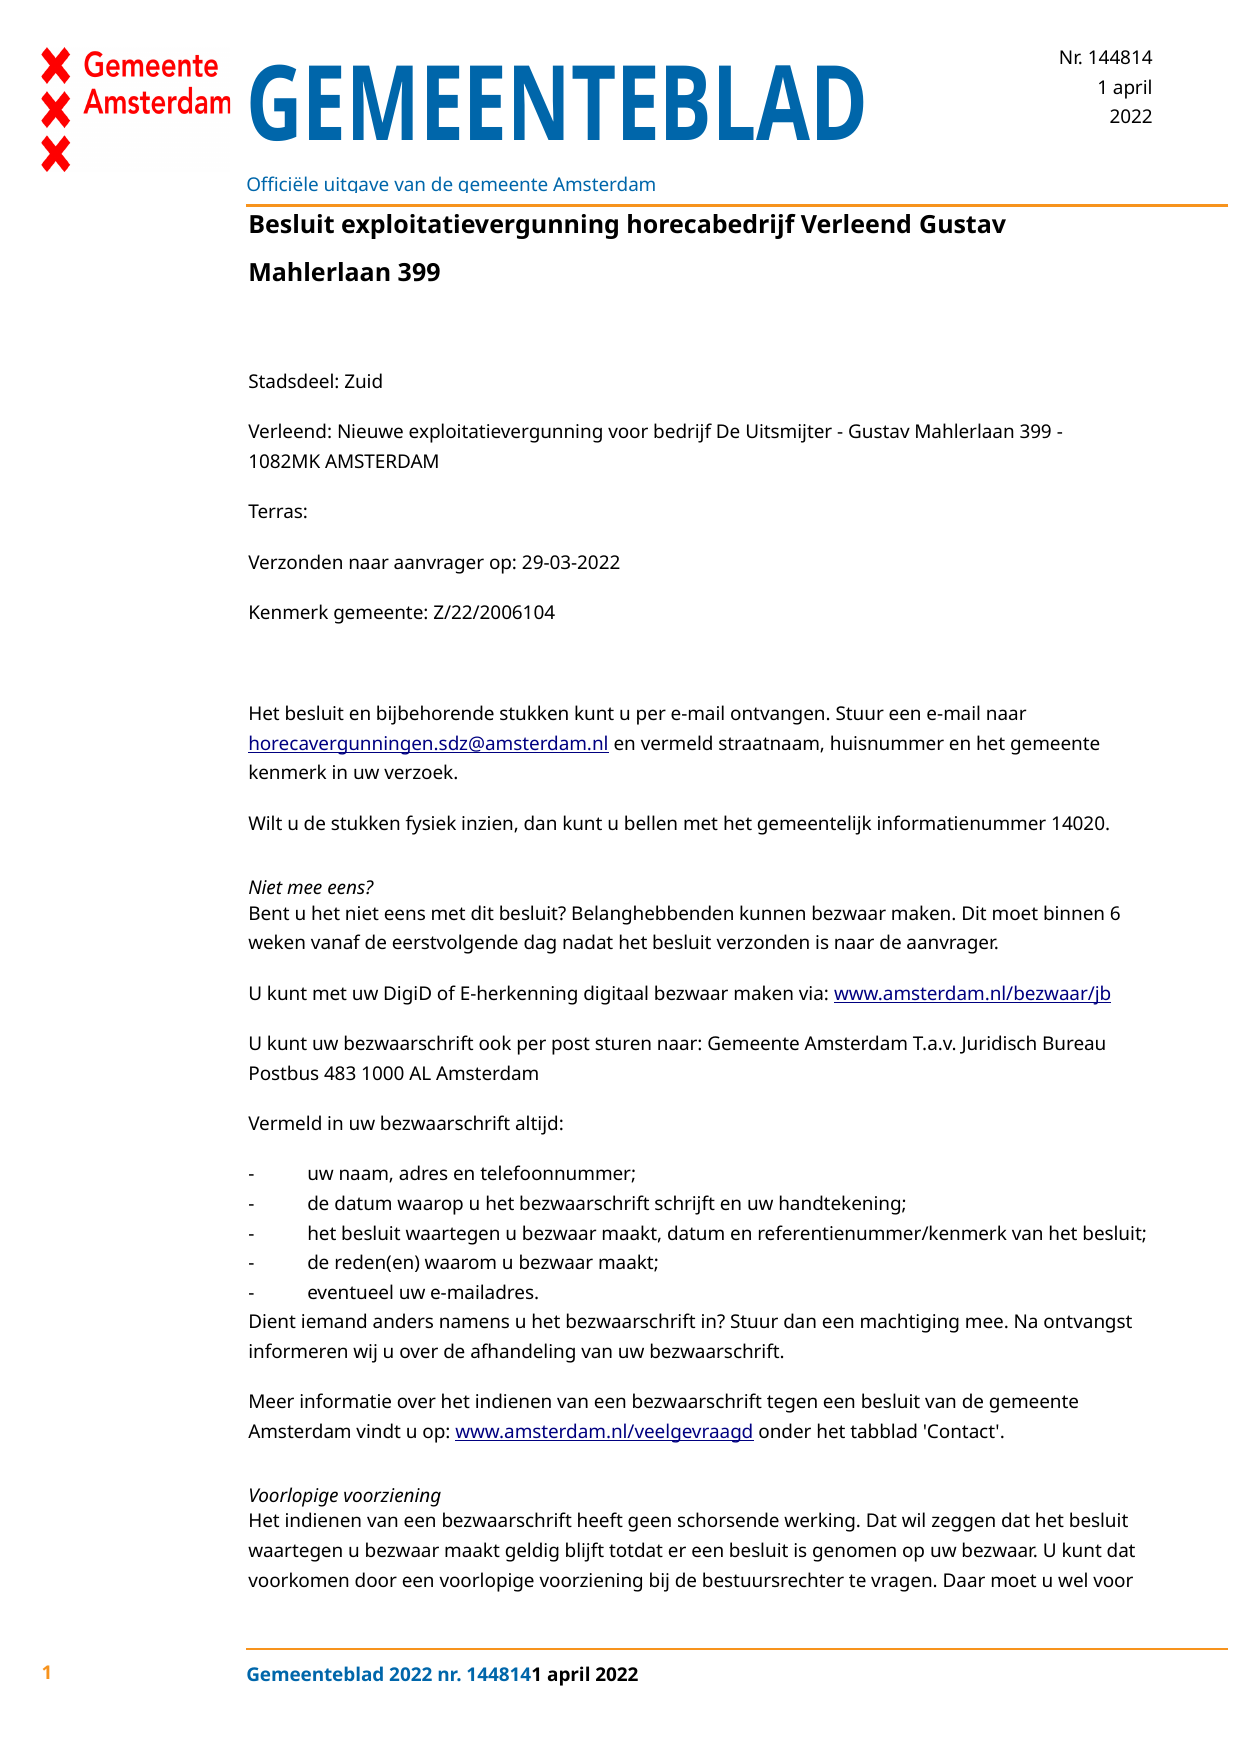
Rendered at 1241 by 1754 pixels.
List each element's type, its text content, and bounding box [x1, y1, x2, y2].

text Vermeld in uw bezwaarschrift altijd: [248, 1110, 1152, 1136]
text Het indienen van een bezwaarschrift heeft geen schorsende werking. Dat wil zeggen dat het besluit waartegen u bezwaar maakt geldig blijft totdat er een besluit is genomen op uw bezwaar. U kunt dat voorkomen door een voorlopige voorziening bij de bestuursrechter te vragen. Daar moet u wel voor [248, 1508, 1152, 1593]
text Stadsdeel: Zuid [248, 368, 1152, 394]
text Verleend: Nieuwe exploitatievergunning voor bedrijf De Uitsmijter - Gustav Mahlerlaan 399 - 1082MK AMSTERDAM [248, 419, 1152, 474]
list uw naam, adres en telefoonnummer; [248, 1161, 1152, 1186]
text Besluit exploitatievergunning horecabedrijf Verleend Gustav Mahlerlaan 399 [248, 207, 1152, 288]
list het besluit waartegen u bezwaar maakt, datum en referentienummer/kenmerk van het besluit; [248, 1220, 1152, 1245]
list de datum waarop u het bezwaarschrift schrijft en uw handtekening; [248, 1190, 1152, 1216]
text Het besluit en bijbehorende stukken kunt u per e-mail ontvangen. Stuur een e-mail naar horecavergunningen.sdz@amsterdam.nl en vermeld straatnaam, huisnummer en het gemeente kenmerk in uw verzoek. [248, 700, 1152, 785]
text Bent u het niet eens met dit besluit? Belanghebbenden kunnen bezwaar maken. Dit moet binnen 6 weken vanaf de eerstvolgende dag nadat het besluit verzonden is naar de aanvrager. [248, 900, 1152, 955]
list de reden(en) waarom u bezwaar maakt; [248, 1249, 1152, 1275]
text Kenmerk gemeente: Z/22/2006104 [248, 599, 1152, 625]
text Verzonden naar aanvrager op: 29-03-2022 [248, 549, 1152, 575]
text Niet mee eens? [248, 874, 1152, 900]
text U kunt met uw DigiD of E-herkenning digitaal bezwaar maken via: www.amsterdam.nl/bezwaar/jb [248, 980, 1152, 1005]
list eventueel uw e-mailadres. [248, 1279, 1152, 1304]
picture [41, 47, 231, 172]
text Voorlopige voorziening [248, 1482, 1152, 1508]
text Wilt u de stukken fysiek inzien, dan kunt u bellen met het gemeentelijk informatienummer 14020. [248, 810, 1152, 836]
text Terras: [248, 499, 1152, 524]
text U kunt uw bezwaarschrift ook per post sturen naar: Gemeente Amsterdam T.a.v. Juridisch Bureau Postbus 483 1000 AL Amsterdam [248, 1030, 1152, 1085]
text Dient iemand anders namens u het bezwaarschrift in? Stuur dan een machtiging mee. Na ontvangst informeren wij u over de afhandeling van uw bezwaarschrift. [248, 1308, 1152, 1364]
text Meer informatie over het indienen van een bezwaarschrift tegen een besluit van de gemeente Amsterdam vindt u op: www.amsterdam.nl/veelgevraagd onder het tabblad 'Contact'. [248, 1388, 1152, 1444]
